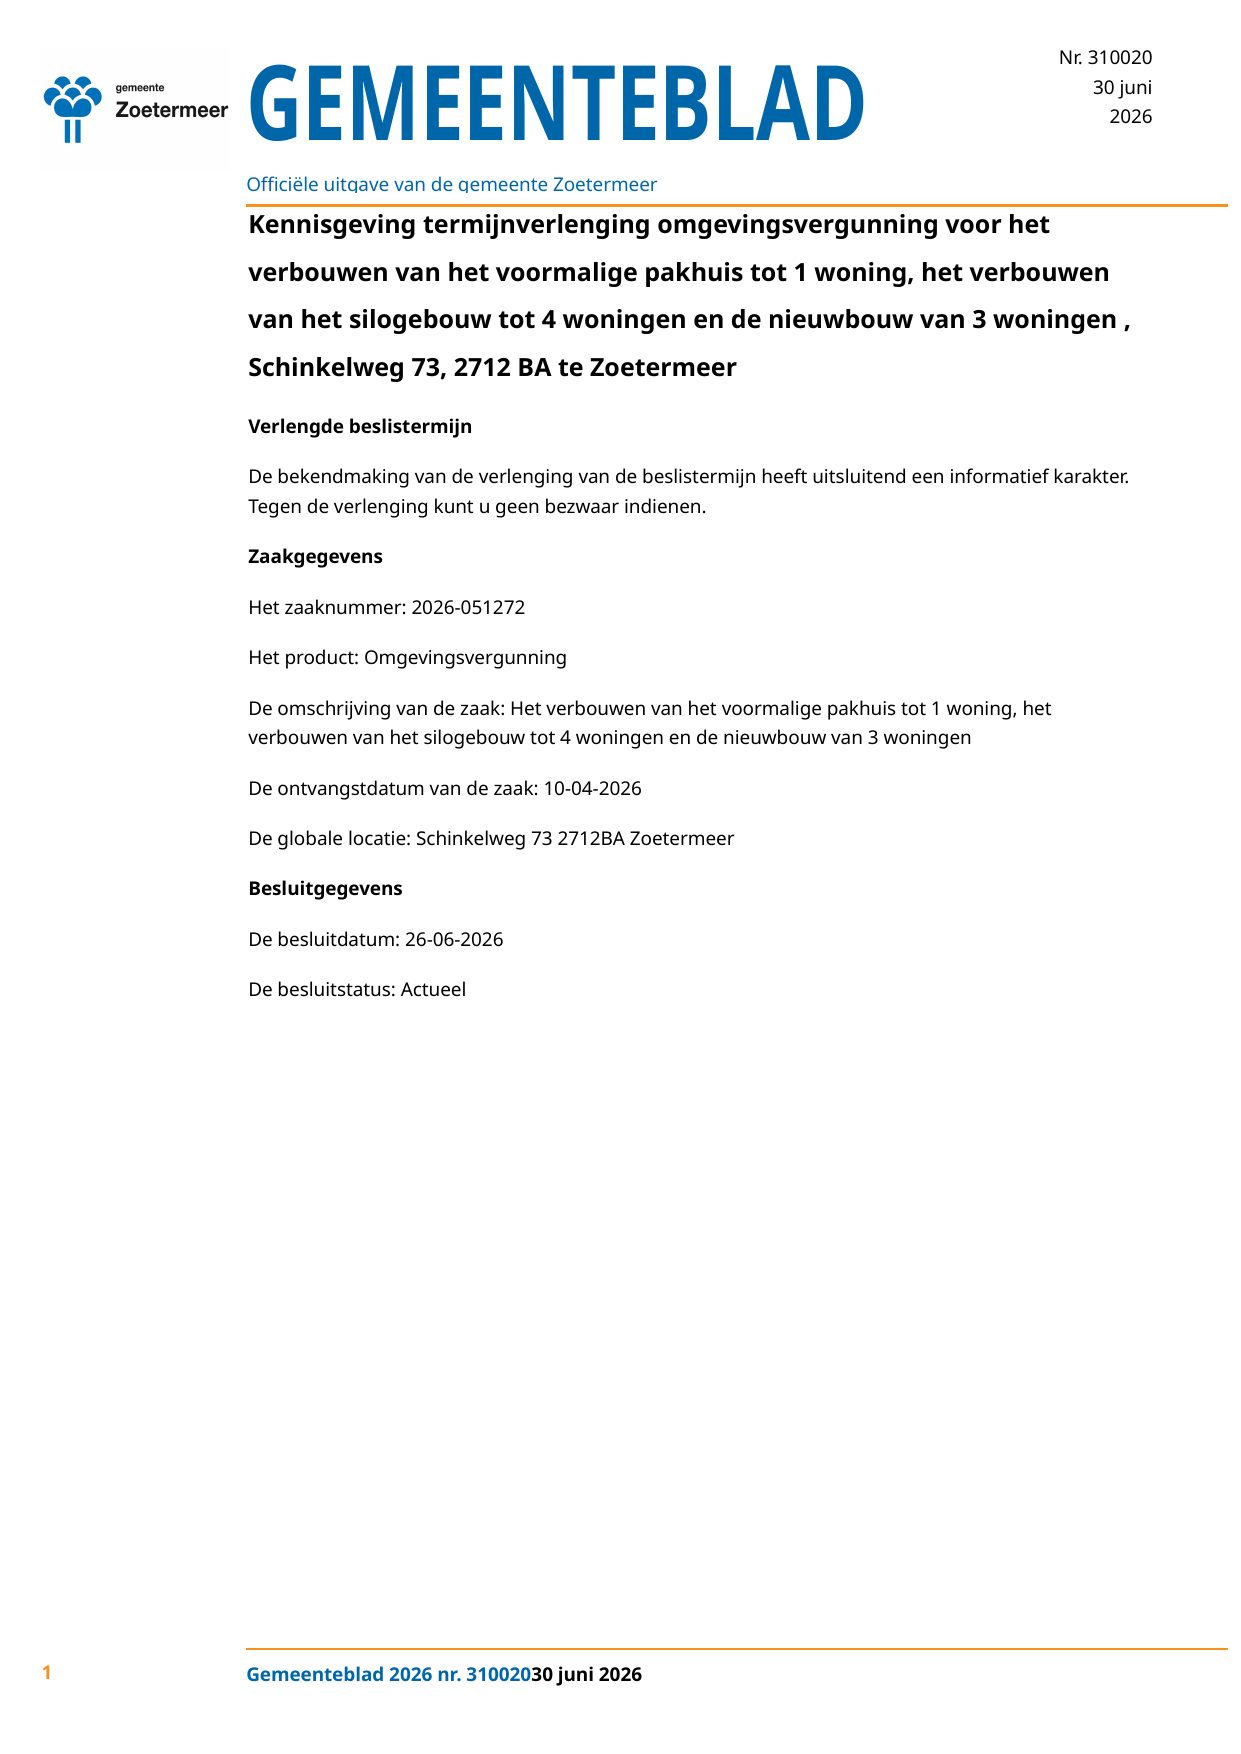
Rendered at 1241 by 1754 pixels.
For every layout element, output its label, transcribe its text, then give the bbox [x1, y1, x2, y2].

text De besluitdatum: 26-06-2026 [248, 926, 1152, 952]
text Het zaaknummer: 2026-051272 [248, 594, 1152, 620]
text De bekendmaking van de verlenging van de beslistermijn heeft uitsluitend een informatief karakter. Tegen de verlenging kunt u geen bezwaar indienen. [248, 463, 1152, 519]
text De omschrijving van de zaak: Het verbouwen van het voormalige pakhuis tot 1 woning, het verbouwen van het silogebouw tot 4 woningen en de nieuwbouw van 3 woningen [248, 695, 1152, 750]
text De besluitstatus: Actueel [248, 976, 1152, 1002]
text Verlengde beslistermijn [248, 413, 1152, 439]
text De globale locatie: Schinkelweg 73 2712BA Zoetermeer [248, 825, 1152, 851]
text Het product: Omgevingsvergunning [248, 644, 1152, 670]
text Kennisgeving termijnverlenging omgevingsvergunning voor het verbouwen van het voormalige pakhuis tot 1 woning, het verbouwen van het silogebouw tot 4 woningen en de nieuwbouw van 3 woningen , Schinkelweg 73, 2712 BA te Zoetermeer [248, 207, 1152, 384]
text Besluitgegevens [248, 876, 1152, 901]
text De ontvangstdatum van de zaak: 10-04-2026 [248, 775, 1152, 801]
text Zaakgegevens [248, 543, 1152, 569]
picture [41, 47, 231, 172]
